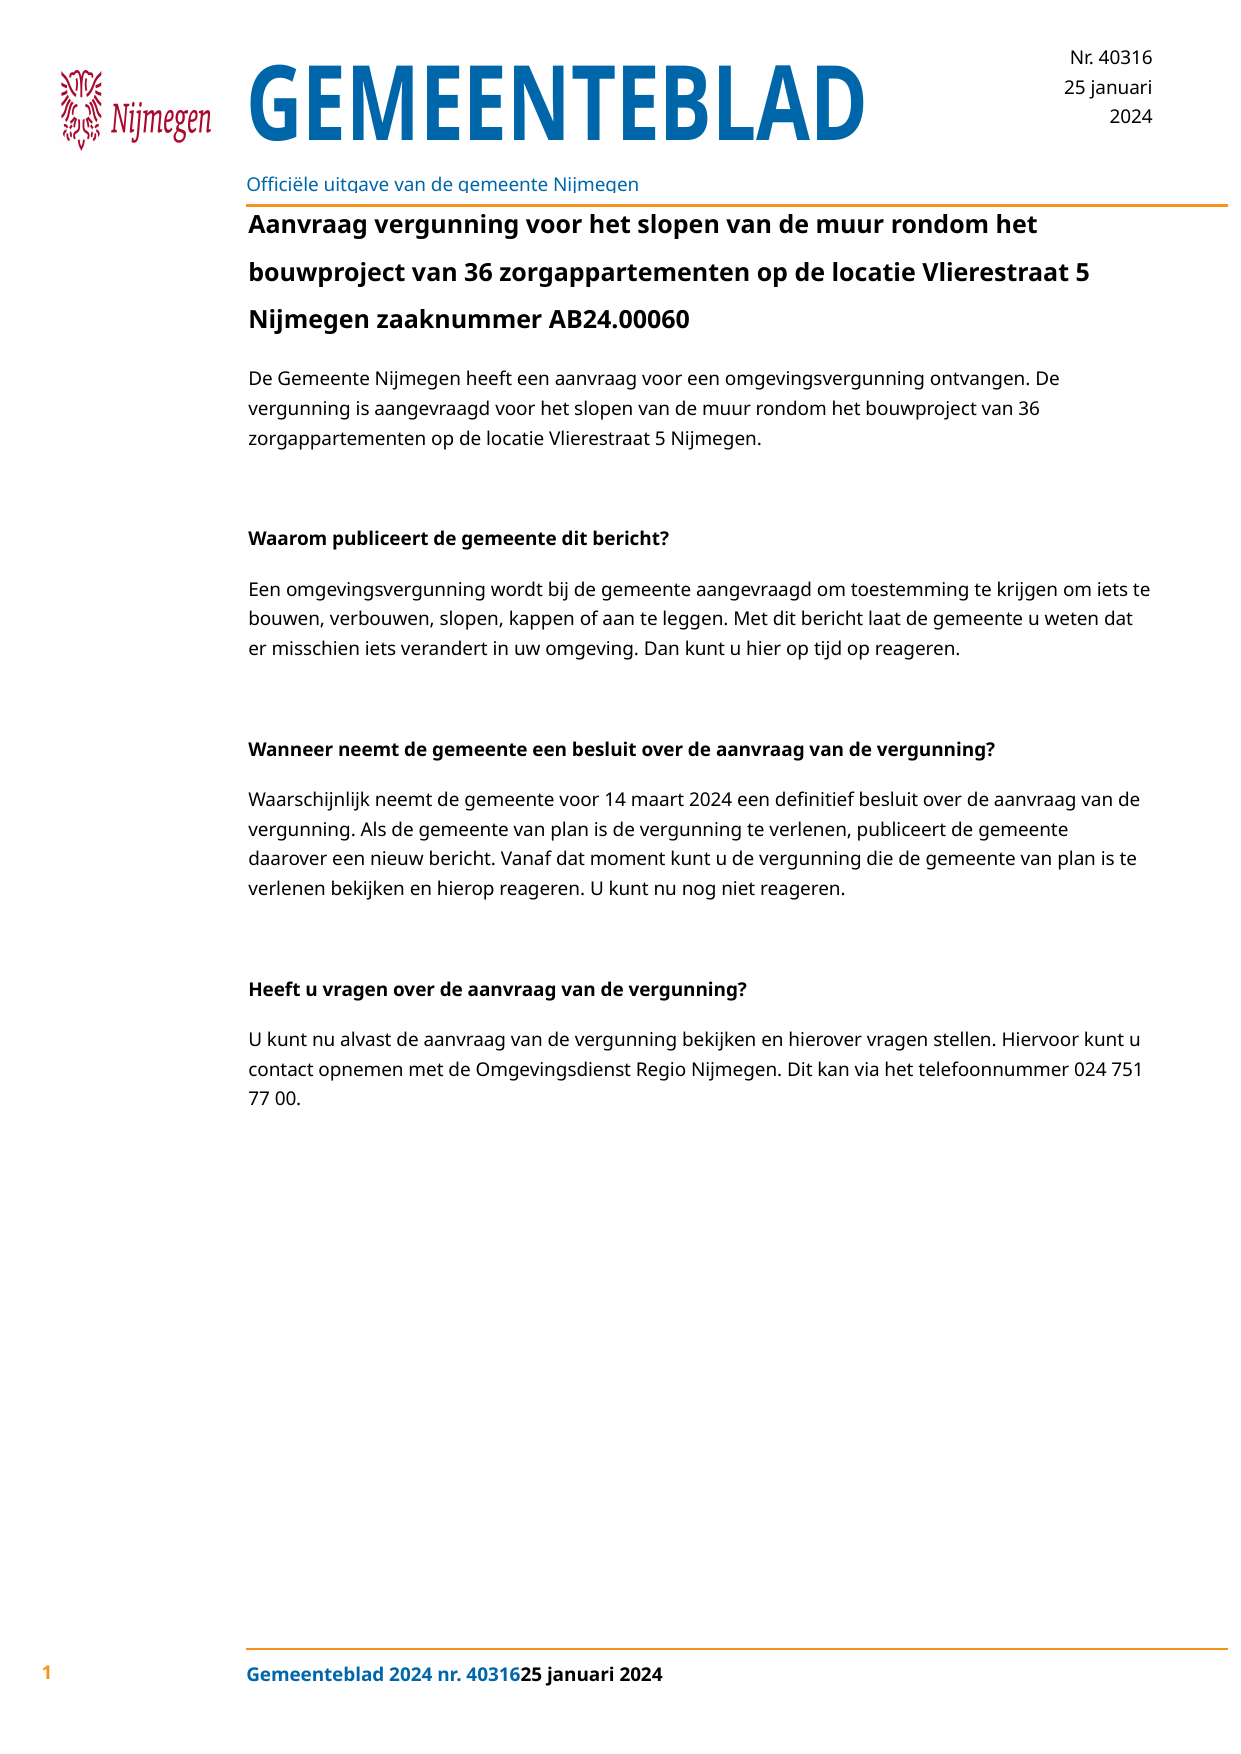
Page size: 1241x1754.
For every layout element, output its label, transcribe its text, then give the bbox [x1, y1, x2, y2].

text Wanneer neemt de gemeente een besluit over de aanvraag van de vergunning? [248, 736, 1152, 762]
text Aanvraag vergunning voor het slopen van de muur rondom het bouwproject van 36 zorgappartementen op de locatie Vlierestraat 5 Nijmegen zaaknummer AB24.00060 [248, 207, 1152, 336]
picture [41, 47, 231, 172]
text De Gemeente Nijmegen heeft een aanvraag voor een omgevingsvergunning ontvangen. De vergunning is aangevraagd voor het slopen van de muur rondom het bouwproject van 36 zorgappartementen op de locatie Vlierestraat 5 Nijmegen. [248, 366, 1152, 450]
text U kunt nu alvast de aanvraag van de vergunning bekijken en hierover vragen stellen. Hiervoor kunt u contact opnemen met de Omgevingsdienst Regio Nijmegen. Dit kan via het telefoonnummer 024 751 77 00. [248, 1026, 1152, 1111]
text Heeft u vragen over de aanvraag van de vergunning? [248, 976, 1152, 1002]
text Een omgevingsvergunning wordt bij de gemeente aangevraagd om toestemming te krijgen om iets te bouwen, verbouwen, slopen, kappen of aan te leggen. Met dit bericht laat de gemeente u weten dat er misschien iets verandert in uw omgeving. Dan kunt u hier op tijd op reageren. [248, 576, 1152, 661]
text Waarschijnlijk neemt de gemeente voor 14 maart 2024 een definitief besluit over de aanvraag van de vergunning. Als de gemeente van plan is de vergunning te verlenen, publiceert de gemeente daarover een nieuw bericht. Vanaf dat moment kunt u de vergunning die de gemeente van plan is te verlenen bekijken en hierop reageren. U kunt nu nog niet reageren. [248, 786, 1152, 901]
text Waarom publiceert de gemeente dit bericht? [248, 526, 1152, 551]
